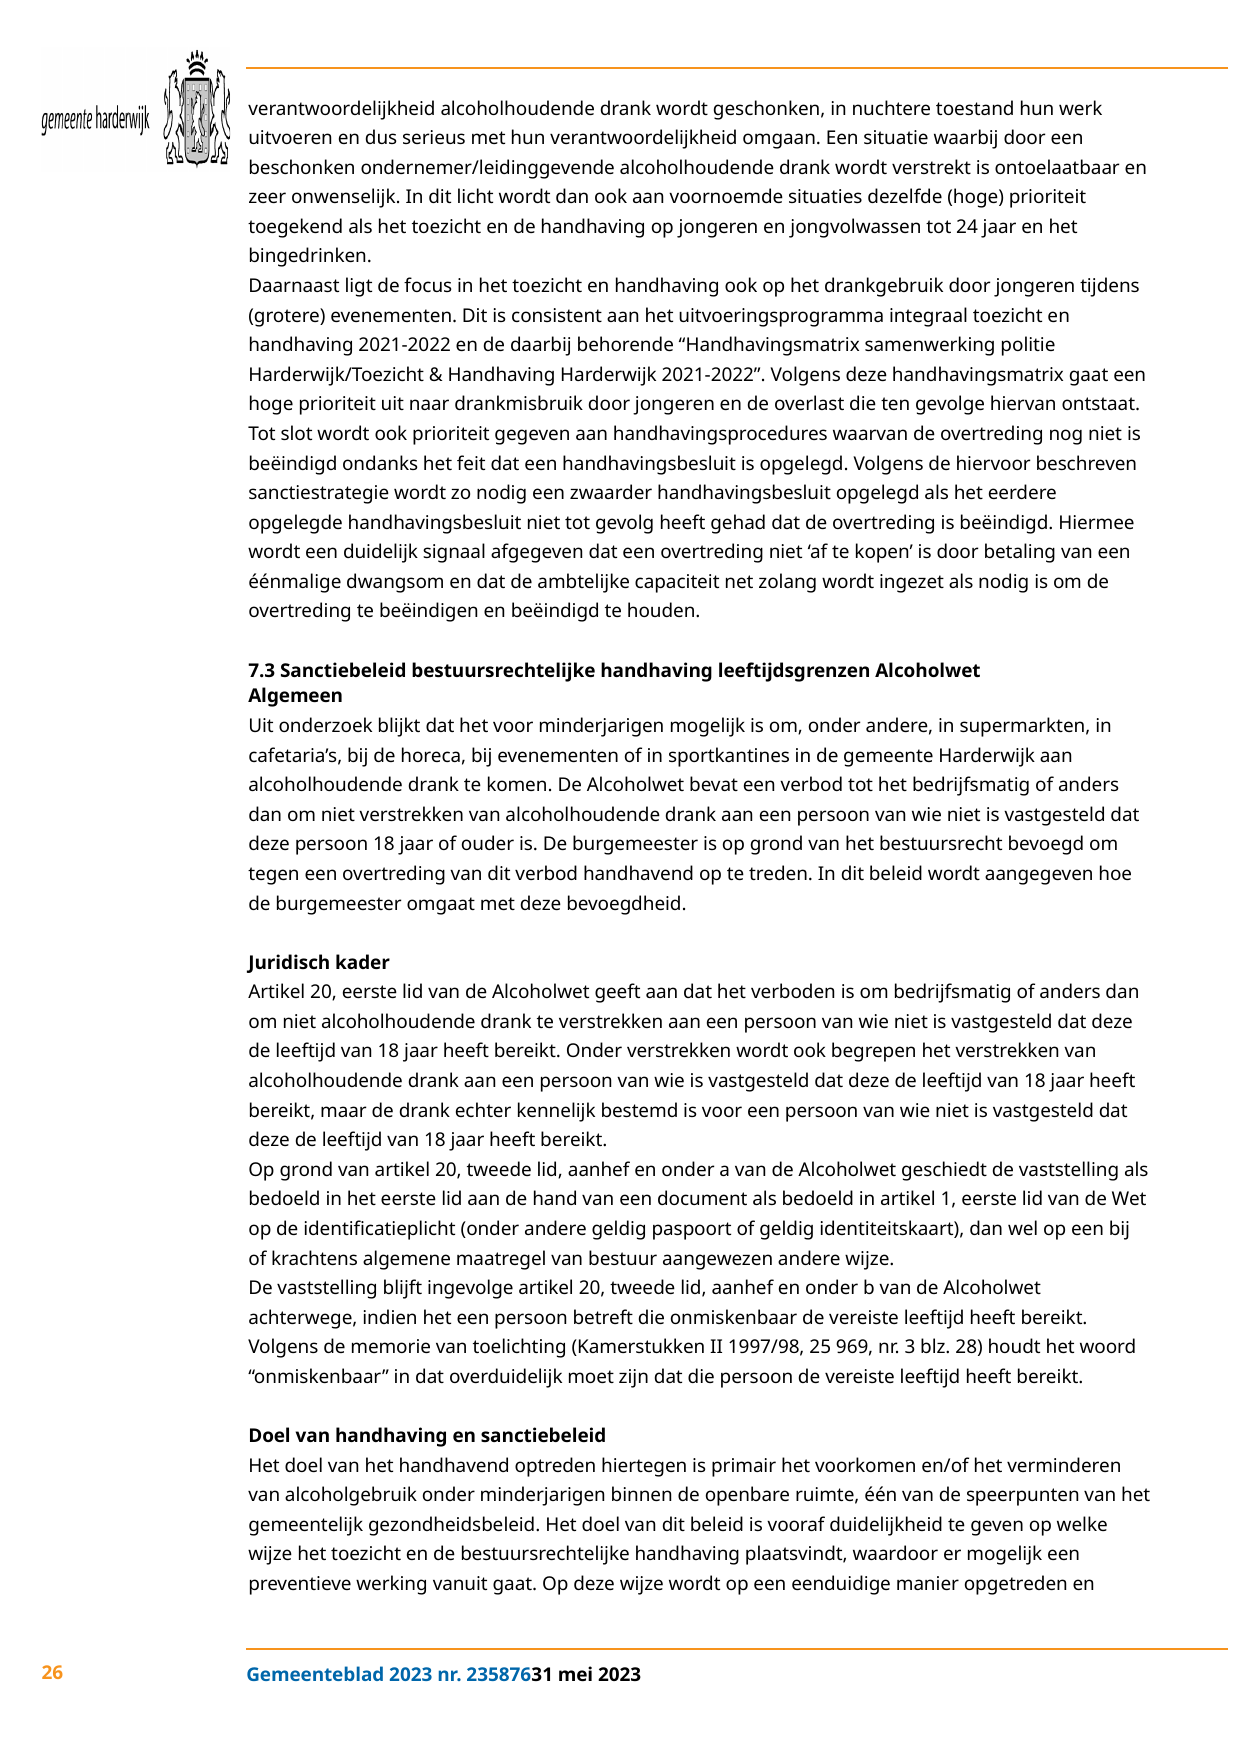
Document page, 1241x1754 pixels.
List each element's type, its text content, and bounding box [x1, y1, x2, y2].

text Doel van handhaving en sanctiebeleid [248, 1422, 1152, 1448]
text Uit onderzoek blijkt dat het voor minderjarigen mogelijk is om, onder andere, in supermarkten, in cafetaria’s, bij de horeca, bij evenementen of in sportkantines in de gemeente Harderwijk aan alcoholhoudende drank te komen. De Alcoholwet bevat een verbod tot het bedrijfsmatig of anders dan om niet verstrekken van alcoholhoudende drank aan een persoon van wie niet is vastgesteld dat deze persoon 18 jaar of ouder is. De burgemeester is op grond van het bestuursrecht bevoegd om tegen een overtreding van dit verbod handhavend op te treden. In dit beleid wordt aangegeven hoe de burgemeester omgaat met deze bevoegdheid. [248, 712, 1152, 915]
text Daarnaast ligt de focus in het toezicht en handhaving ook op het drankgebruik door jongeren tijdens (grotere) evenementen. Dit is consistent aan het uitvoeringsprogramma integraal toezicht en handhaving 2021-2022 en de daarbij behorende “Handhavingsmatrix samenwerking politie Harderwijk/Toezicht & Handhaving Harderwijk 2021-2022”. Volgens deze handhavingsmatrix gaat een hoge prioriteit uit naar drankmisbruik door jongeren en de overlast die ten gevolge hiervan ontstaat. [248, 272, 1152, 416]
text Het doel van het handhavend optreden hiertegen is primair het voorkomen en/of het verminderen van alcoholgebruik onder minderjarigen binnen de openbare ruimte, één van de speerpunten van het gemeentelijk gezondheidsbeleid. Het doel van dit beleid is vooraf duidelijkheid te geven op welke wijze het toezicht en de bestuursrechtelijke handhaving plaatsvindt, waardoor er mogelijk een preventieve werking vanuit gaat. Op deze wijze wordt op een eenduidige manier opgetreden en [248, 1452, 1152, 1596]
text Juridisch kader [248, 949, 1152, 974]
text De vaststelling blijft ingevolge artikel 20, tweede lid, aanhef en onder b van de Alcoholwet achterwege, indien het een persoon betreft die onmiskenbaar de vereiste leeftijd heeft bereikt. Volgens de memorie van toelichting (Kamerstukken II 1997/98, 25 969, nr. 3 blz. 28) houdt het woord “onmiskenbaar” in dat overduidelijk moet zijn dat die persoon de vereiste leeftijd heeft bereikt. [248, 1274, 1152, 1389]
text Op grond van artikel 20, tweede lid, aanhef en onder a van de Alcoholwet geschiedt de vaststelling als bedoeld in het eerste lid aan de hand van een document als bedoeld in artikel 1, eerste lid van de Wet op de identificatieplicht (onder andere geldig paspoort of geldig identiteitskaart), dan wel op een bij of krachtens algemene maatregel van bestuur aangewezen andere wijze. [248, 1156, 1152, 1270]
picture [41, 47, 231, 172]
text verantwoordelijkheid alcoholhoudende drank wordt geschonken, in nuchtere toestand hun werk uitvoeren en dus serieus met hun verantwoordelijkheid omgaan. Een situatie waarbij door een beschonken ondernemer/leidinggevende alcoholhoudende drank wordt verstrekt is ontoelaatbaar en zeer onwenselijk. In dit licht wordt dan ook aan voornoemde situaties dezelfde (hoge) prioriteit toegekend als het toezicht en de handhaving op jongeren en jongvolwassen tot 24 jaar en het bingedrinken. [248, 95, 1152, 268]
text Artikel 20, eerste lid van de Alcoholwet geeft aan dat het verboden is om bedrijfsmatig of anders dan om niet alcoholhoudende drank te verstrekken aan een persoon van wie niet is vastgesteld dat deze de leeftijd van 18 jaar heeft bereikt. Onder verstrekken wordt ook begrepen het verstrekken van alcoholhoudende drank aan een persoon van wie is vastgesteld dat deze de leeftijd van 18 jaar heeft bereikt, maar de drank echter kennelijk bestemd is voor een persoon van wie niet is vastgesteld dat deze de leeftijd van 18 jaar heeft bereikt. [248, 978, 1152, 1152]
text Algemeen [248, 683, 1152, 708]
text 7.3 Sanctiebeleid bestuursrechtelijke handhaving leeftijdsgrenzen Alcoholwet [248, 657, 1152, 683]
text Tot slot wordt ook prioriteit gegeven aan handhavingsprocedures waarvan de overtreding nog niet is beëindigd ondanks het feit dat een handhavingsbesluit is opgelegd. Volgens de hiervoor beschreven sanctiestrategie wordt zo nodig een zwaarder handhavingsbesluit opgelegd als het eerdere opgelegde handhavingsbesluit niet tot gevolg heeft gehad dat de overtreding is beëindigd. Hiermee wordt een duidelijk signaal afgegeven dat een overtreding niet ‘af te kopen’ is door betaling van een éénmalige dwangsom en dat de ambtelijke capaciteit net zolang wordt ingezet als nodig is om de overtreding te beëindigen en beëindigd te houden. [248, 420, 1152, 623]
